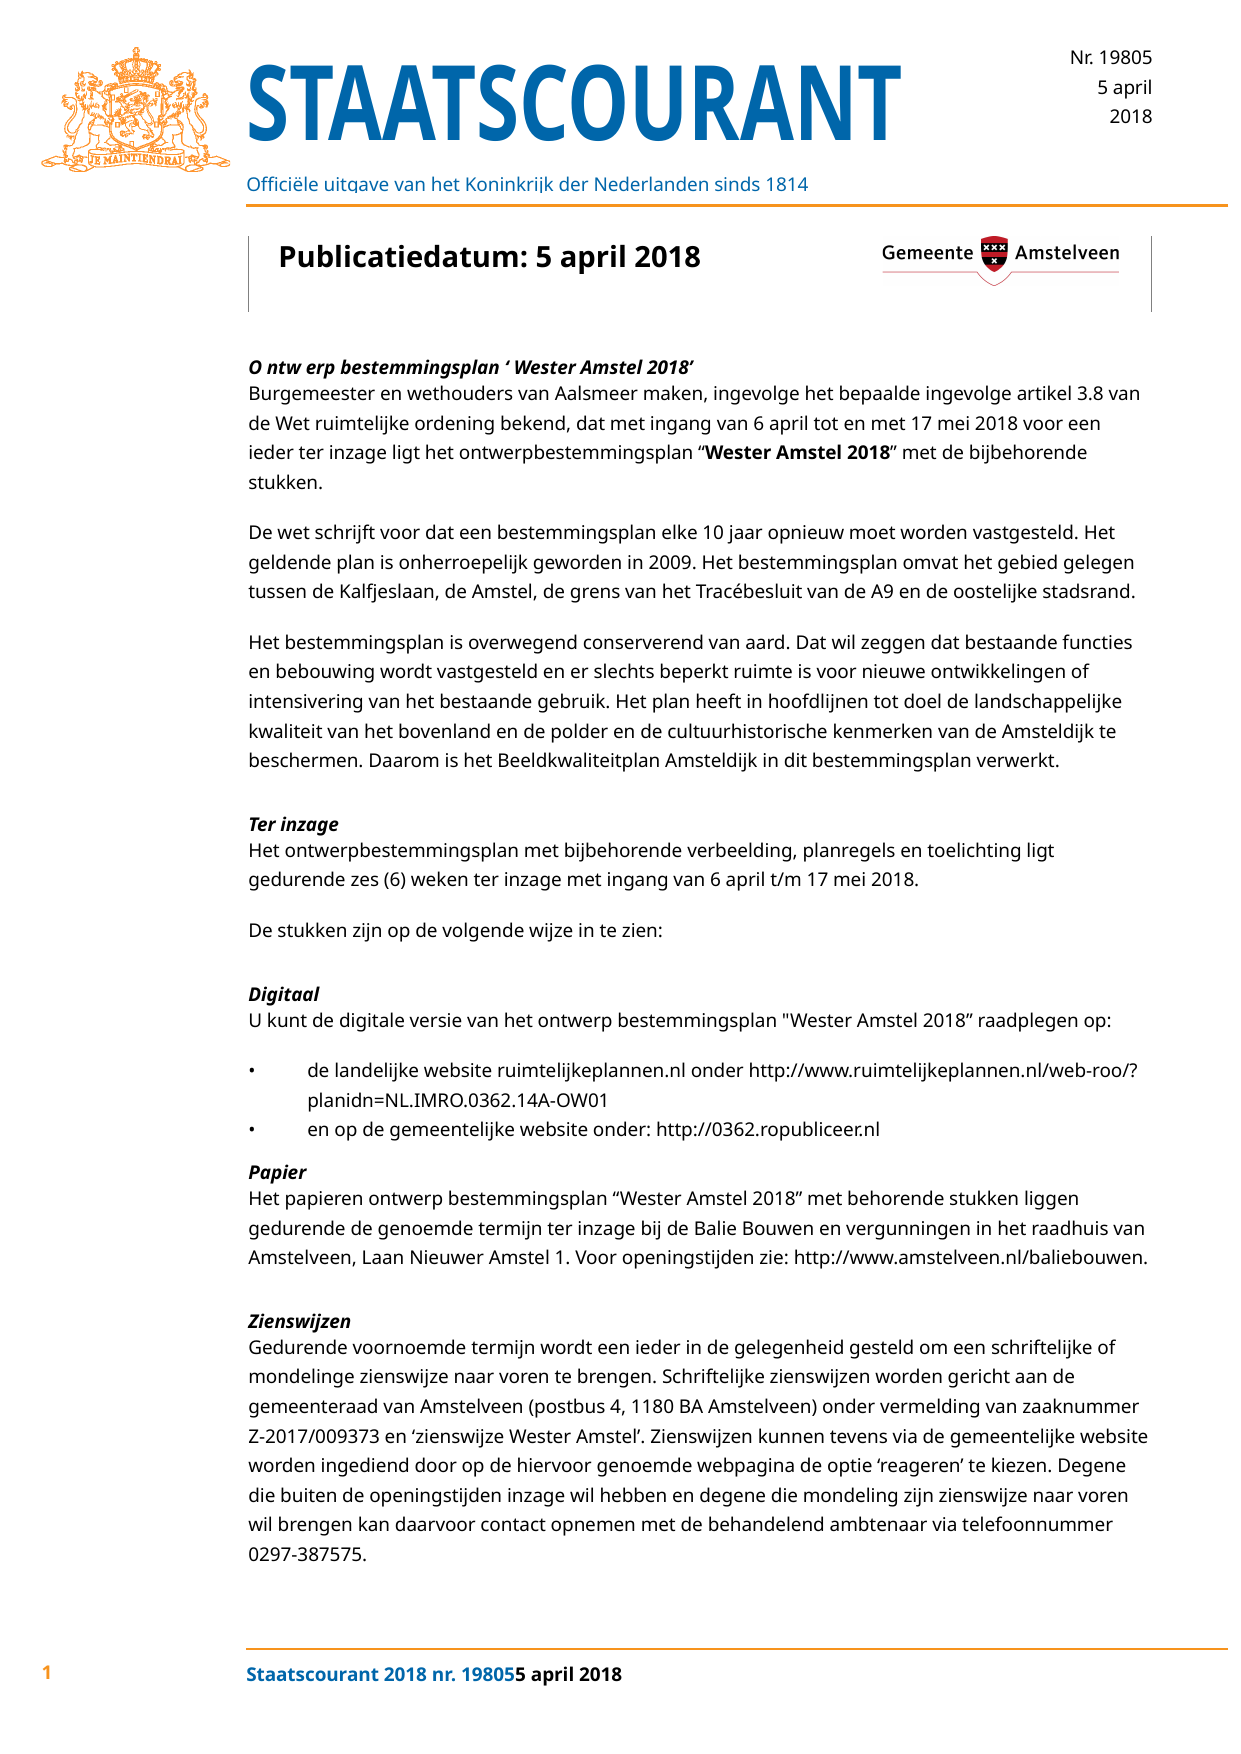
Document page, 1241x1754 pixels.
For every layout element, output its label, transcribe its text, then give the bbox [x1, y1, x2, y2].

text U kunt de digitale versie van het ontwerp bestemmingsplan "Wester Amstel 2018” raadplegen op: [248, 1007, 1152, 1032]
table_header [850, 236, 1151, 312]
text Digitaal [248, 981, 1152, 1007]
text O ntw erp bestemmingsplan ‘ Wester Amstel 2018’ [248, 354, 1152, 380]
text Ter inzage [248, 811, 1152, 837]
list en op de gemeentelijke website onder: http://0362.ropubliceer.nl [248, 1116, 1152, 1142]
table_header Publicatiedatum: 5 april 2018 [249, 236, 850, 312]
text Zienswijzen [248, 1308, 1152, 1334]
text Gedurende voornoemde termijn wordt een ieder in de gelegenheid gesteld om een schriftelijke of mondelinge zienswijze naar voren te brengen. Schriftelijke zienswijzen worden gericht aan de gemeenteraad van Amstelveen (postbus 4, 1180 BA Amstelveen) onder vermelding van zaaknummer Z-2017/009373 en ‘zienswijze Wester Amstel’. Zienswijzen kunnen tevens via de gemeentelijke website worden ingediend door op de hiervoor genoemde webpagina de optie ‘reageren’ te kiezen. Degene die buiten de openingstijden inzage wil hebben en degene die mondeling zijn zienswijze naar voren wil brengen kan daarvoor contact opnemen met de behandelend ambtenaar via telefoonnummer 0297-387575. [248, 1334, 1152, 1567]
text De stukken zijn op de volgende wijze in te zien: [248, 917, 1152, 943]
text Het papieren ontwerp bestemmingsplan “Wester Amstel 2018” met behorende stukken liggen gedurende de genoemde termijn ter inzage bij de Balie Bouwen en vergunningen in het raadhuis van Amstelveen, Laan Nieuwer Amstel 1. Voor openingstijden zie: http://www.amstelveen.nl/baliebouwen. [248, 1185, 1152, 1270]
text Burgemeester en wethouders van Aalsmeer maken, ingevolge het bepaalde ingevolge artikel 3.8 van de Wet ruimtelijke ordening bekend, dat met ingang van 6 april tot en met 17 mei 2018 voor een ieder ter inzage ligt het ontwerpbestemmingsplan “Wester Amstel 2018” met de bijbehorende stukken. [248, 380, 1152, 495]
list de landelijke website ruimtelijkeplannen.nl onder http://www.ruimtelijkeplannen.nl/web-roo/?planidn=NL.IMRO.0362.14A-OW01 [248, 1057, 1152, 1112]
text Het bestemmingsplan is overwegend conserverend van aard. Dat wil zeggen dat bestaande functies en bebouwing wordt vastgesteld en er slechts beperkt ruimte is voor nieuwe ontwikkelingen of intensivering van het bestaande gebruik. Het plan heeft in hoofdlijnen tot doel de landschappelijke kwaliteit van het bovenland en de polder en de cultuurhistorische kenmerken van de Amsteldijk te beschermen. Daarom is het Beeldkwaliteitplan Amsteldijk in dit bestemmingsplan verwerkt. [248, 629, 1152, 773]
text De wet schrijft voor dat een bestemmingsplan elke 10 jaar opnieuw moet worden vastgesteld. Het geldende plan is onherroepelijk geworden in 2009. Het bestemmingsplan omvat het gebied gelegen tussen de Kalfjeslaan, de Amstel, de grens van het Tracébesluit van de A9 en de oostelijke stadsrand. [248, 519, 1152, 604]
picture [882, 236, 1119, 286]
text Papier [248, 1159, 1152, 1185]
picture [41, 47, 231, 172]
text Het ontwerpbestemmingsplan met bijbehorende verbeelding, planregels en toelichting ligt gedurende zes (6) weken ter inzage met ingang van 6 april t/m 17 mei 2018. [248, 837, 1152, 892]
